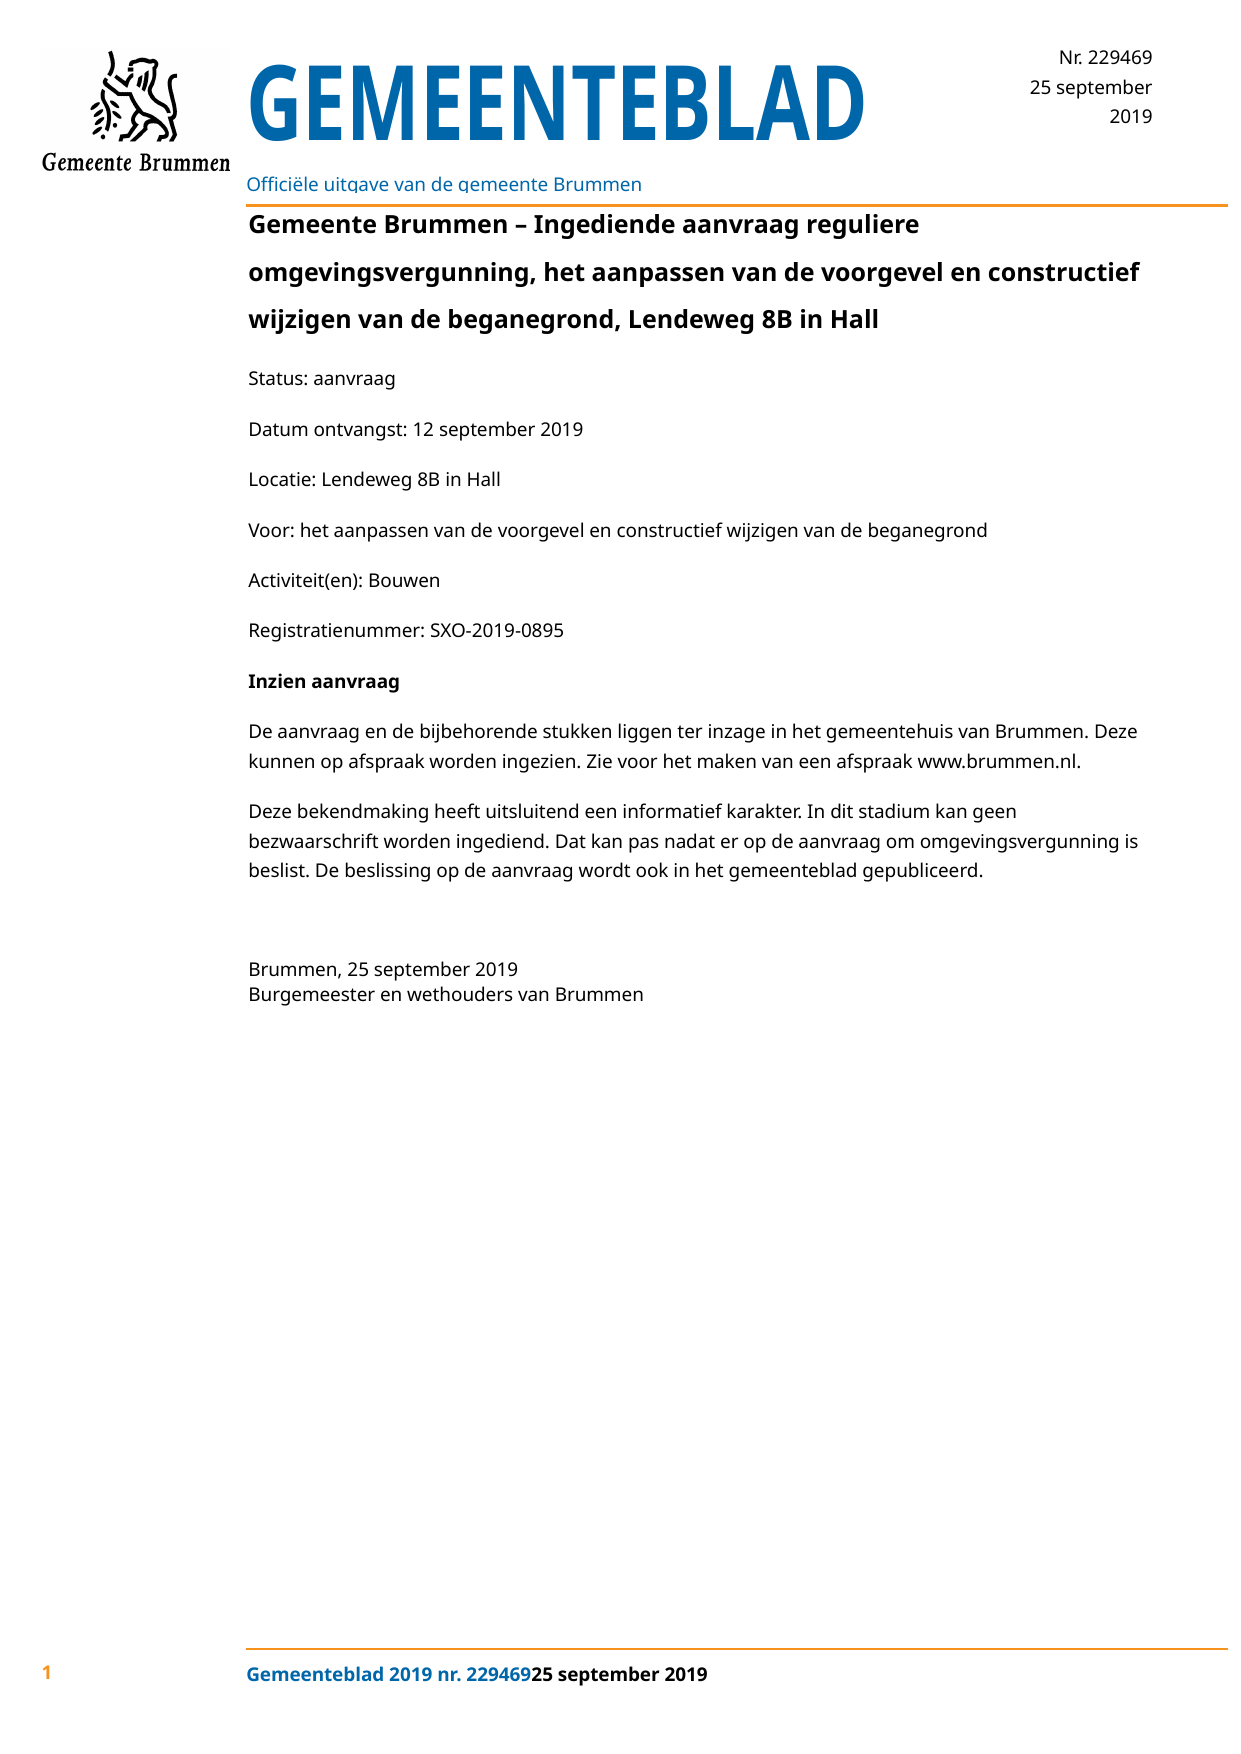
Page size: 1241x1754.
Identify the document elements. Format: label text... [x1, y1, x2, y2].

text Registratienummer: SXO-2019-0895 [248, 618, 1152, 643]
text Inzien aanvraag [248, 668, 1152, 694]
text Activiteit(en): Bouwen [248, 567, 1152, 593]
text Burgemeester en wethouders van Brummen [248, 982, 1152, 1007]
text Status: aanvraag [248, 366, 1152, 391]
text Voor: het aanpassen van de voorgevel en constructief wijzigen van de beganegrond [248, 517, 1152, 542]
text Locatie: Lendeweg 8B in Hall [248, 466, 1152, 492]
text Gemeente Brummen – Ingediende aanvraag reguliere omgevingsvergunning, het aanpassen van de voorgevel en constructief wijzigen van de beganegrond, Lendeweg 8B in Hall [248, 207, 1152, 336]
picture [41, 47, 231, 172]
text Deze bekendmaking heeft uitsluitend een informatief karakter. In dit stadium kan geen bezwaarschrift worden ingediend. Dat kan pas nadat er op de aanvraag om omgevingsvergunning is beslist. De beslissing op de aanvraag wordt ook in het gemeenteblad gepubliceerd. [248, 798, 1152, 883]
text Datum ontvangst: 12 september 2019 [248, 416, 1152, 442]
text Brummen, 25 september 2019 [248, 956, 1152, 982]
text De aanvraag en de bijbehorende stukken liggen ter inzage in het gemeentehuis van Brummen. Deze kunnen op afspraak worden ingezien. Zie voor het maken van een afspraak www.brummen.nl. [248, 718, 1152, 774]
